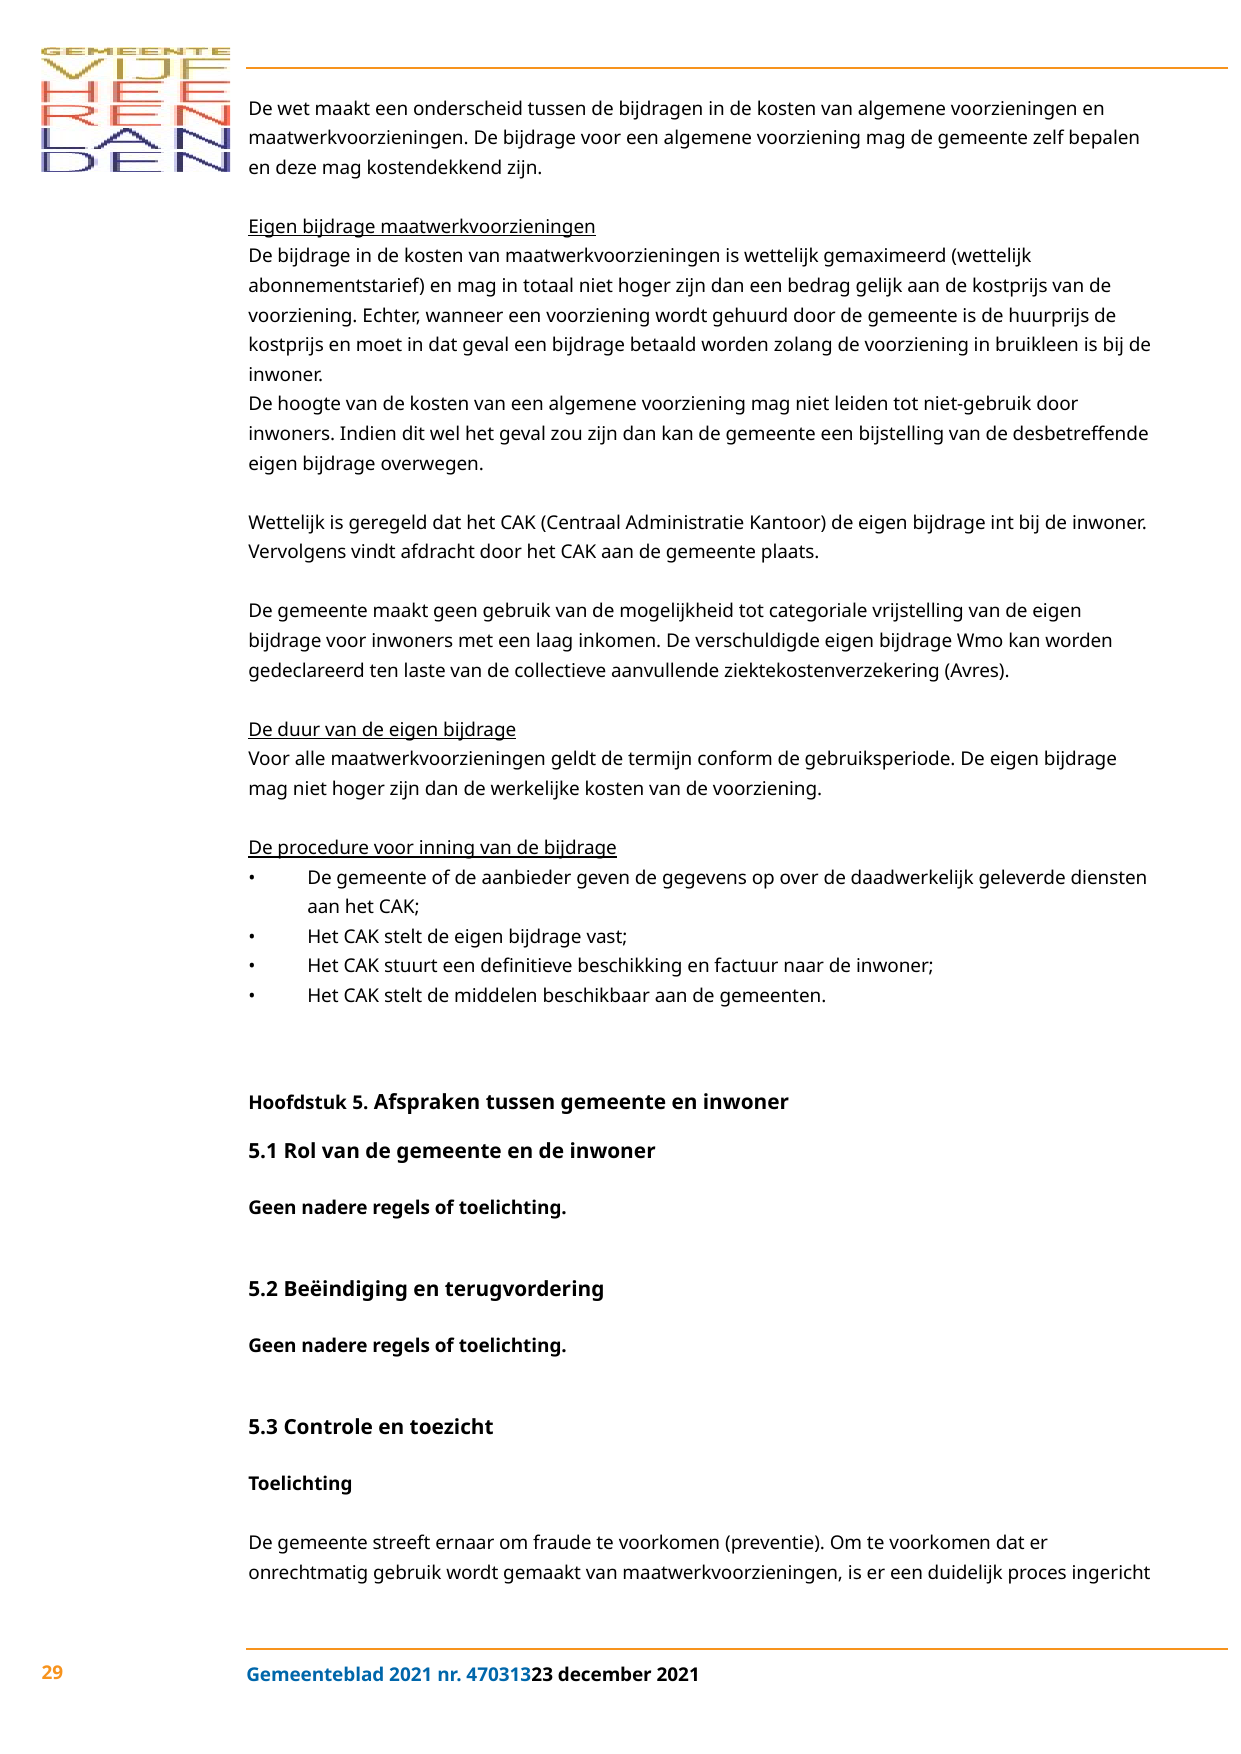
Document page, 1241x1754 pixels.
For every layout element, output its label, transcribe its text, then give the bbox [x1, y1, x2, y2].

text 5.2 Beëindiging en terugvordering [248, 1274, 1152, 1303]
text De procedure voor inning van de bijdrage [248, 834, 1152, 860]
text Eigen bijdrage maatwerkvoorzieningen [248, 213, 1152, 239]
text Hoofdstuk 5. Afspraken tussen gemeente en inwoner [248, 1087, 1152, 1116]
text Geen nadere regels of toelichting. [248, 1194, 1152, 1220]
text 5.1 Rol van de gemeente en de inwoner [248, 1136, 1152, 1165]
text Geen nadere regels of toelichting. [248, 1332, 1152, 1358]
list Het CAK stelt de middelen beschikbaar aan de gemeenten. [248, 982, 1152, 1008]
list Het CAK stelt de eigen bijdrage vast; [248, 923, 1152, 949]
text De gemeente streeft ernaar om fraude te voorkomen (preventie). Om te voorkomen dat er onrechtmatig gebruik wordt gemaakt van maatwerkvoorzieningen, is er een duidelijk proces ingericht [248, 1529, 1152, 1585]
text De gemeente maakt geen gebruik van de mogelijkheid tot categoriale vrijstelling van de eigen bijdrage voor inwoners met een laag inkomen. De verschuldigde eigen bijdrage Wmo kan worden gedeclareerd ten laste van de collectieve aanvullende ziektekostenverzekering (Avres). [248, 598, 1152, 683]
picture [41, 47, 231, 172]
text De hoogte van de kosten van een algemene voorziening mag niet leiden tot niet-gebruik door inwoners. Indien dit wel het geval zou zijn dan kan de gemeente een bijstelling van de desbetreffende eigen bijdrage overwegen. [248, 391, 1152, 476]
text De bijdrage in de kosten van maatwerkvoorzieningen is wettelijk gemaximeerd (wettelijk abonnementstarief) en mag in totaal niet hoger zijn dan een bedrag gelijk aan de kostprijs van de voorziening. Echter, wanneer een voorziening wordt gehuurd door de gemeente is de huurprijs de kostprijs en moet in dat geval een bijdrage betaald worden zolang de voorziening in bruikleen is bij de inwoner. [248, 243, 1152, 387]
text Wettelijk is geregeld dat het CAK (Centraal Administratie Kantoor) de eigen bijdrage int bij de inwoner. Vervolgens vindt afdracht door het CAK aan de gemeente plaats. [248, 509, 1152, 564]
text Voor alle maatwerkvoorzieningen geldt de termijn conform de gebruiksperiode. De eigen bijdrage mag niet hoger zijn dan de werkelijke kosten van de voorziening. [248, 746, 1152, 801]
text De wet maakt een onderscheid tussen de bijdragen in de kosten van algemene voorzieningen en maatwerkvoorzieningen. De bijdrage voor een algemene voorziening mag de gemeente zelf bepalen en deze mag kostendekkend zijn. [248, 95, 1152, 180]
list Het CAK stuurt een definitieve beschikking en factuur naar de inwoner; [248, 953, 1152, 978]
list De gemeente of de aanbieder geven de gegevens op over de daadwerkelijk geleverde diensten aan het CAK; [248, 864, 1152, 919]
text De duur van de eigen bijdrage [248, 716, 1152, 742]
text Toelichting [248, 1470, 1152, 1496]
text 5.3 Controle en toezicht [248, 1412, 1152, 1441]
